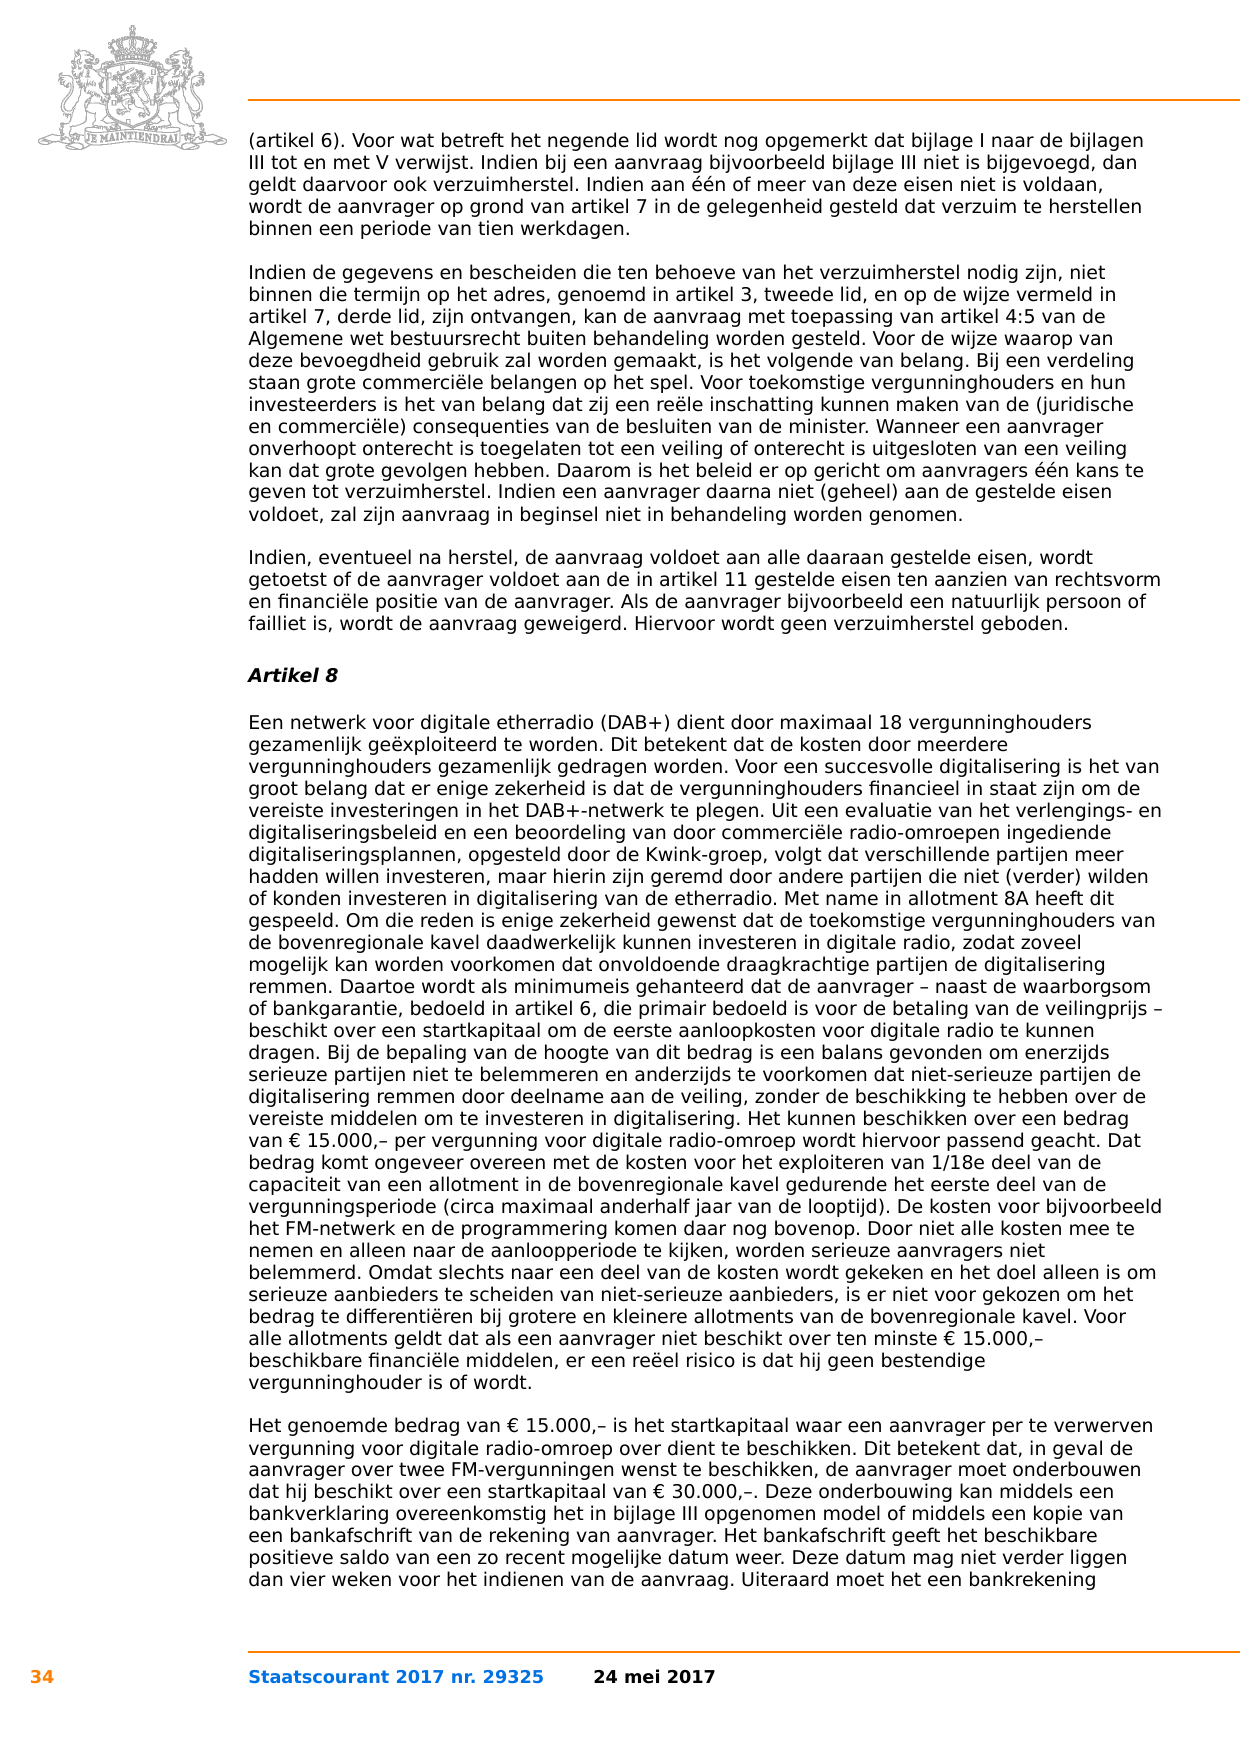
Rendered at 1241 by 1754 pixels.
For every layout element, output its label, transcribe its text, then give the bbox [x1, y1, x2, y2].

subtitle Artikel 8 [248, 665, 1163, 687]
text Indien, eventueel na herstel, de aanvraag voldoet aan alle daaraan gestelde eisen, wordt getoetst of de aanvrager voldoet aan de in artikel 11 gestelde eisen ten aanzien van rechtsvorm en financiële positie van de aanvrager. Als de aanvrager bijvoorbeeld een natuurlijk persoon of failliet is, wordt de aanvraag geweigerd. Hiervoor wordt geen verzuimherstel geboden. [248, 547, 1163, 635]
text Indien de gegevens en bescheiden die ten behoeve van het verzuimherstel nodig zijn, niet binnen die termijn op het adres, genoemd in artikel 3, tweede lid, en op de wijze vermeld in artikel 7, derde lid, zijn ontvangen, kan de aanvraag met toepassing van artikel 4:5 van de Algemene wet bestuursrecht buiten behandeling worden gesteld. Voor de wijze waarop van deze bevoegdheid gebruik zal worden gemaakt, is het volgende van belang. Bij een verdeling staan grote commerciële belangen op het spel. Voor toekomstige vergunninghouders en hun investeerders is het van belang dat zij een reële inschatting kunnen maken van de (juridische en commerciële) consequenties van de besluiten van de minister. Wanneer een aanvrager onverhoopt onterecht is toegelaten tot een veiling of onterecht is uitgesloten van een veiling kan dat grote gevolgen hebben. Daarom is het beleid er op gericht om aanvragers één kans te geven tot verzuimherstel. Indien een aanvrager daarna niet (geheel) aan de gestelde eisen voldoet, zal zijn aanvraag in beginsel niet in behandeling worden genomen. [248, 262, 1163, 525]
text Een netwerk voor digitale etherradio (DAB+) dient door maximaal 18 vergunninghouders gezamenlijk geëxploiteerd te worden. Dit betekent dat de kosten door meerdere vergunninghouders gezamenlijk gedragen worden. Voor een succesvolle digitalisering is het van groot belang dat er enige zekerheid is dat de vergunninghouders financieel in staat zijn om de vereiste investeringen in het DAB+-netwerk te plegen. Uit een evaluatie van het verlengings- en digitaliseringsbeleid en een beoordeling van door commerciële radio-omroepen ingediende digitaliseringsplannen, opgesteld door de Kwink-groep, volgt dat verschillende partijen meer hadden willen investeren, maar hierin zijn geremd door andere partijen die niet (verder) wilden of konden investeren in digitalisering van de etherradio. Met name in allotment 8A heeft dit gespeeld. Om die reden is enige zekerheid gewenst dat de toekomstige vergunninghouders van de bovenregionale kavel daadwerkelijk kunnen investeren in digitale radio, zodat zoveel mogelijk kan worden voorkomen dat onvoldoende draagkrachtige partijen de digitalisering remmen. Daartoe wordt als minimumeis gehanteerd dat de aanvrager – naast de waarborgsom of bankgarantie, bedoeld in artikel 6, die primair bedoeld is voor de betaling van de veilingprijs – beschikt over een startkapitaal om de eerste aanloopkosten voor digitale radio te kunnen dragen. Bij de bepaling van de hoogte van dit bedrag is een balans gevonden om enerzijds serieuze partijen niet te belemmeren en anderzijds te voorkomen dat niet-serieuze partijen de digitalisering remmen door deelname aan de veiling, zonder de beschikking te hebben over de vereiste middelen om te investeren in digitalisering. Het kunnen beschikken over een bedrag van € 15.000,– per vergunning voor digitale radio-omroep wordt hiervoor passend geacht. Dat bedrag komt ongeveer overeen met de kosten voor het exploiteren van 1/18e deel van de capaciteit van een allotment in de bovenregionale kavel gedurende het eerste deel van de vergunningsperiode (circa maximaal anderhalf jaar van de looptijd). De kosten voor bijvoorbeeld het FM-netwerk en de programmering komen daar nog bovenop. Door niet alle kosten mee te nemen en alleen naar de aanloopperiode te kijken, worden serieuze aanvragers niet belemmerd. Omdat slechts naar een deel van de kosten wordt gekeken en het doel alleen is om serieuze aanbieders te scheiden van niet-serieuze aanbieders, is er niet voor gekozen om het bedrag te differentiëren bij grotere en kleinere allotments van de bovenregionale kavel. Voor alle allotments geldt dat als een aanvrager niet beschikt over ten minste € 15.000,– beschikbare financiële middelen, er een reëel risico is dat hij geen bestendige vergunninghouder is of wordt. [248, 712, 1163, 1393]
picture [38, 25, 227, 150]
text Het genoemde bedrag van € 15.000,– is het startkapitaal waar een aanvrager per te verwerven vergunning voor digitale radio-omroep over dient te beschikken. Dit betekent dat, in geval de aanvrager over twee FM-vergunningen wenst te beschikken, de aanvrager moet onderbouwen dat hij beschikt over een startkapitaal van € 30.000,–. Deze onderbouwing kan middels een bankverklaring overeenkomstig het in bijlage III opgenomen model of middels een kopie van een bankafschrift van de rekening van aanvrager. Het bankafschrift geeft het beschikbare positieve saldo van een zo recent mogelijke datum weer. Deze datum mag niet verder liggen dan vier weken voor het indienen van de aanvraag. Uiteraard moet het een bankrekening [248, 1415, 1163, 1591]
text (artikel 6). Voor wat betreft het negende lid wordt nog opgemerkt dat bijlage I naar de bijlagen III tot en met V verwijst. Indien bij een aanvraag bijvoorbeeld bijlage III niet is bijgevoegd, dan geldt daarvoor ook verzuimherstel. Indien aan één of meer van deze eisen niet is voldaan, wordt de aanvrager op grond van artikel 7 in de gelegenheid gesteld dat verzuim te herstellen binnen een periode van tien werkdagen. [248, 130, 1163, 240]
